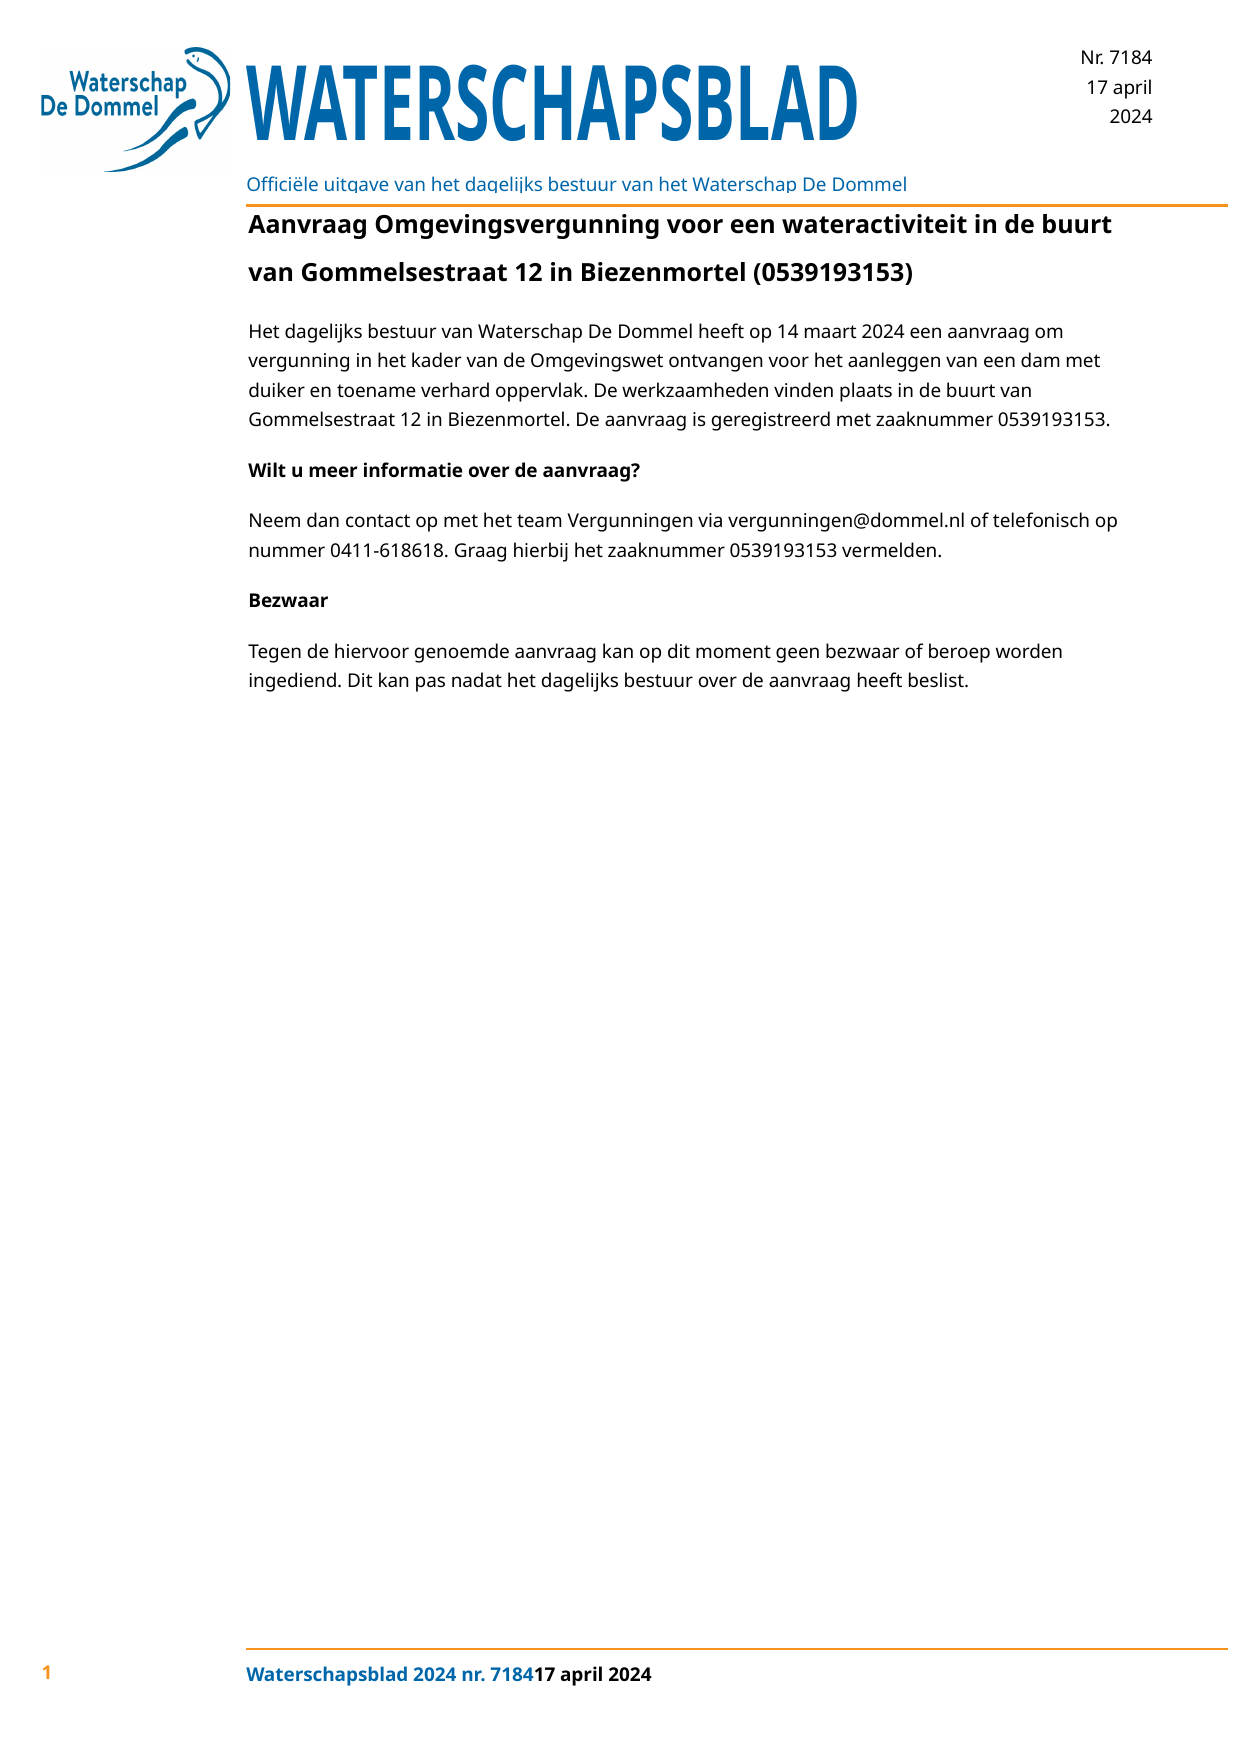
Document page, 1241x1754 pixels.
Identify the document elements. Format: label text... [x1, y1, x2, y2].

text Aanvraag Omgevingsvergunning voor een wateractiviteit in de buurt van Gommelsestraat 12 in Biezenmortel (0539193153) [248, 207, 1152, 288]
text Tegen de hiervoor genoemde aanvraag kan op dit moment geen bezwaar of beroep worden ingediend. Dit kan pas nadat het dagelijks bestuur over de aanvraag heeft beslist. [248, 638, 1152, 693]
text Wilt u meer informatie over de aanvraag? [248, 457, 1152, 483]
text Bezwaar [248, 587, 1152, 613]
text Neem dan contact op met het team Vergunningen via vergunningen@dommel.nl of telefonisch op nummer 0411-618618. Graag hierbij het zaaknummer 0539193153 vermelden. [248, 507, 1152, 563]
picture [198, 118, 210, 131]
picture [45, 99, 51, 111]
text Het dagelijks bestuur van Waterschap De Dommel heeft op 14 maart 2024 een aanvraag om vergunning in het kader van de Omgevingswet ontvangen voor het aanleggen van een dam met duiker en toename verhard oppervlak. De werkzaamheden vinden plaats in de buurt van Gommelsestraat 12 in Biezenmortel. De aanvraag is geregistreerd met zaaknummer 0539193153. [248, 318, 1152, 432]
picture [41, 47, 231, 172]
picture [204, 47, 231, 76]
